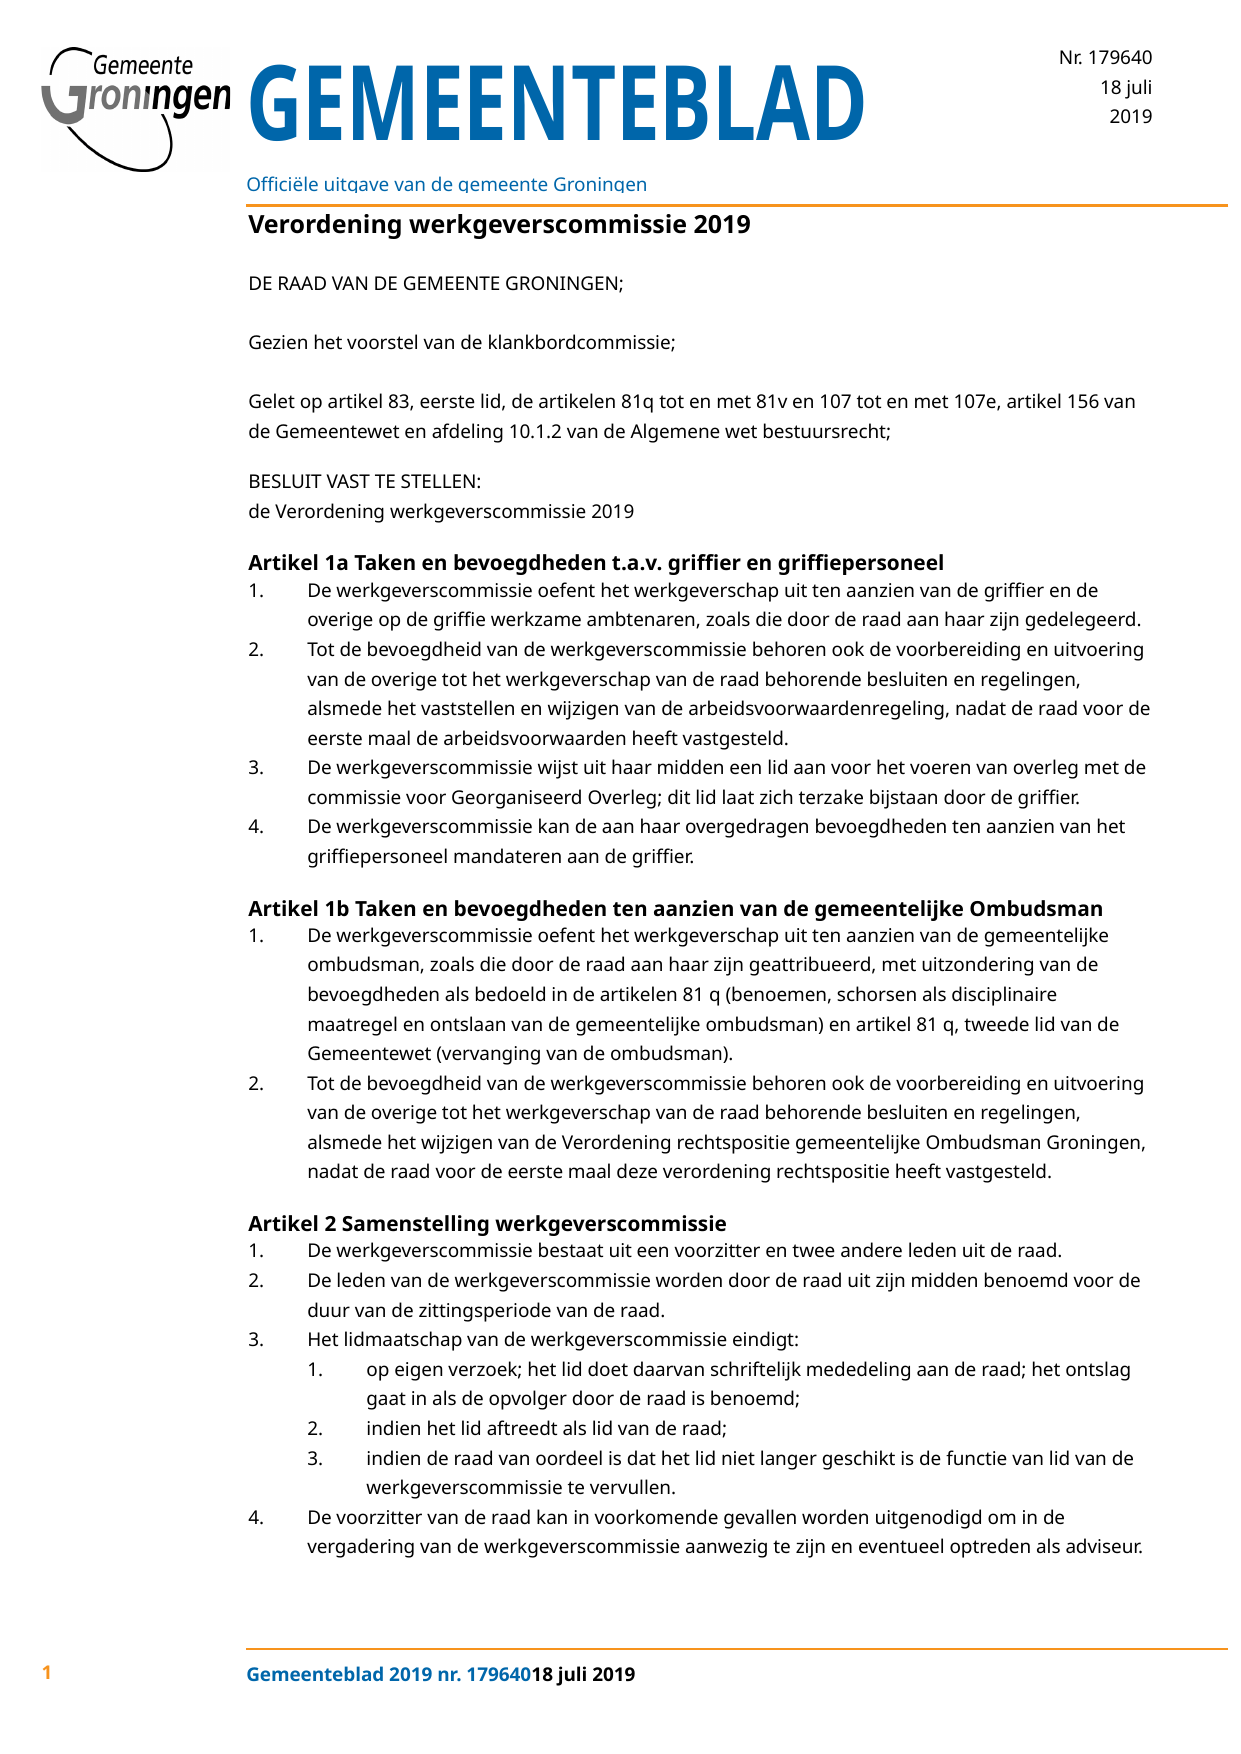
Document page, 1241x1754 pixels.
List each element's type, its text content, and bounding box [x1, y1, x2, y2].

list indien het lid aftreedt als lid van de raad; [307, 1415, 1152, 1441]
list op eigen verzoek; het lid doet daarvan schriftelijk mededeling aan de raad; het ontslag gaat in als de opvolger door de raad is benoemd; [307, 1356, 1152, 1411]
text Gezien het voorstel van de klankbordcommissie; [248, 329, 1152, 355]
list De leden van de werkgeverscommissie worden door de raad uit zijn midden benoemd voor de duur van de zittingsperiode van de raad. [248, 1267, 1152, 1322]
list De werkgeverscommissie oefent het werkgeverschap uit ten aanzien van de gemeentelijke ombudsman, zoals die door de raad aan haar zijn geattribueerd, met uitzondering van de bevoegdheden als bedoeld in de artikelen 81 q (benoemen, schorsen als disciplinaire maatregel en ontslaan van de gemeentelijke ombudsman) en artikel 81 q, tweede lid van de Gemeentewet (vervanging van de ombudsman). [248, 922, 1152, 1066]
text de Verordening werkgeverscommissie 2019 [248, 498, 1152, 524]
list Tot de bevoegdheid van de werkgeverscommissie behoren ook de voorbereiding en uitvoering van de overige tot het werkgeverschap van de raad behorende besluiten en regelingen, alsmede het wijzigen van de Verordening rechtspositie gemeentelijke Ombudsman Groningen, nadat de raad voor de eerste maal deze verordening rechtspositie heeft vastgesteld. [248, 1070, 1152, 1184]
text Artikel 2 Samenstelling werkgeverscommissie [248, 1209, 1152, 1238]
text Artikel 1b Taken en bevoegdheden ten aanzien van de gemeentelijke Ombudsman [248, 894, 1152, 922]
text Verordening werkgeverscommissie 2019 [248, 207, 1152, 241]
text Gelet op artikel 83, eerste lid, de artikelen 81q tot en met 81v en 107 tot en met 107e, artikel 156 van de Gemeentewet en afdeling 10.1.2 van de Algemene wet bestuursrecht; [248, 389, 1152, 444]
list Tot de bevoegdheid van de werkgeverscommissie behoren ook de voorbereiding en uitvoering van de overige tot het werkgeverschap van de raad behorende besluiten en regelingen, alsmede het vaststellen en wijzigen van de arbeidsvoorwaardenregeling, nadat de raad voor de eerste maal de arbeidsvoorwaarden heeft vastgesteld. [248, 636, 1152, 751]
list De voorzitter van de raad kan in voorkomende gevallen worden uitgenodigd om in de vergadering van de werkgeverscommissie aanwezig te zijn en eventueel optreden als adviseur. [248, 1504, 1152, 1559]
picture [41, 47, 231, 172]
list indien de raad van oordeel is dat het lid niet langer geschikt is de functie van lid van de werkgeverscommissie te vervullen. [307, 1445, 1152, 1500]
list De werkgeverscommissie kan de aan haar overgedragen bevoegdheden ten aanzien van het griffiepersoneel mandateren aan de griffier. [248, 814, 1152, 869]
list De werkgeverscommissie oefent het werkgeverschap uit ten aanzien van de griffier en de overige op de griffie werkzame ambtenaren, zoals die door de raad aan haar zijn gedelegeerd. [248, 577, 1152, 632]
list Het lidmaatschap van de werkgeverscommissie eindigt: [248, 1326, 1152, 1352]
text Artikel 1a Taken en bevoegdheden t.a.v. griffier en griffiepersoneel [248, 548, 1152, 577]
list De werkgeverscommissie bestaat uit een voorzitter en twee andere leden uit de raad. [248, 1238, 1152, 1263]
text DE RAAD VAN DE GEMEENTE GRONINGEN; [248, 270, 1152, 296]
list De werkgeverscommissie wijst uit haar midden een lid aan voor het voeren van overleg met de commissie voor Georganiseerd Overleg; dit lid laat zich terzake bijstaan door de griffier. [248, 754, 1152, 810]
text BESLUIT VAST TE STELLEN: [248, 468, 1152, 494]
